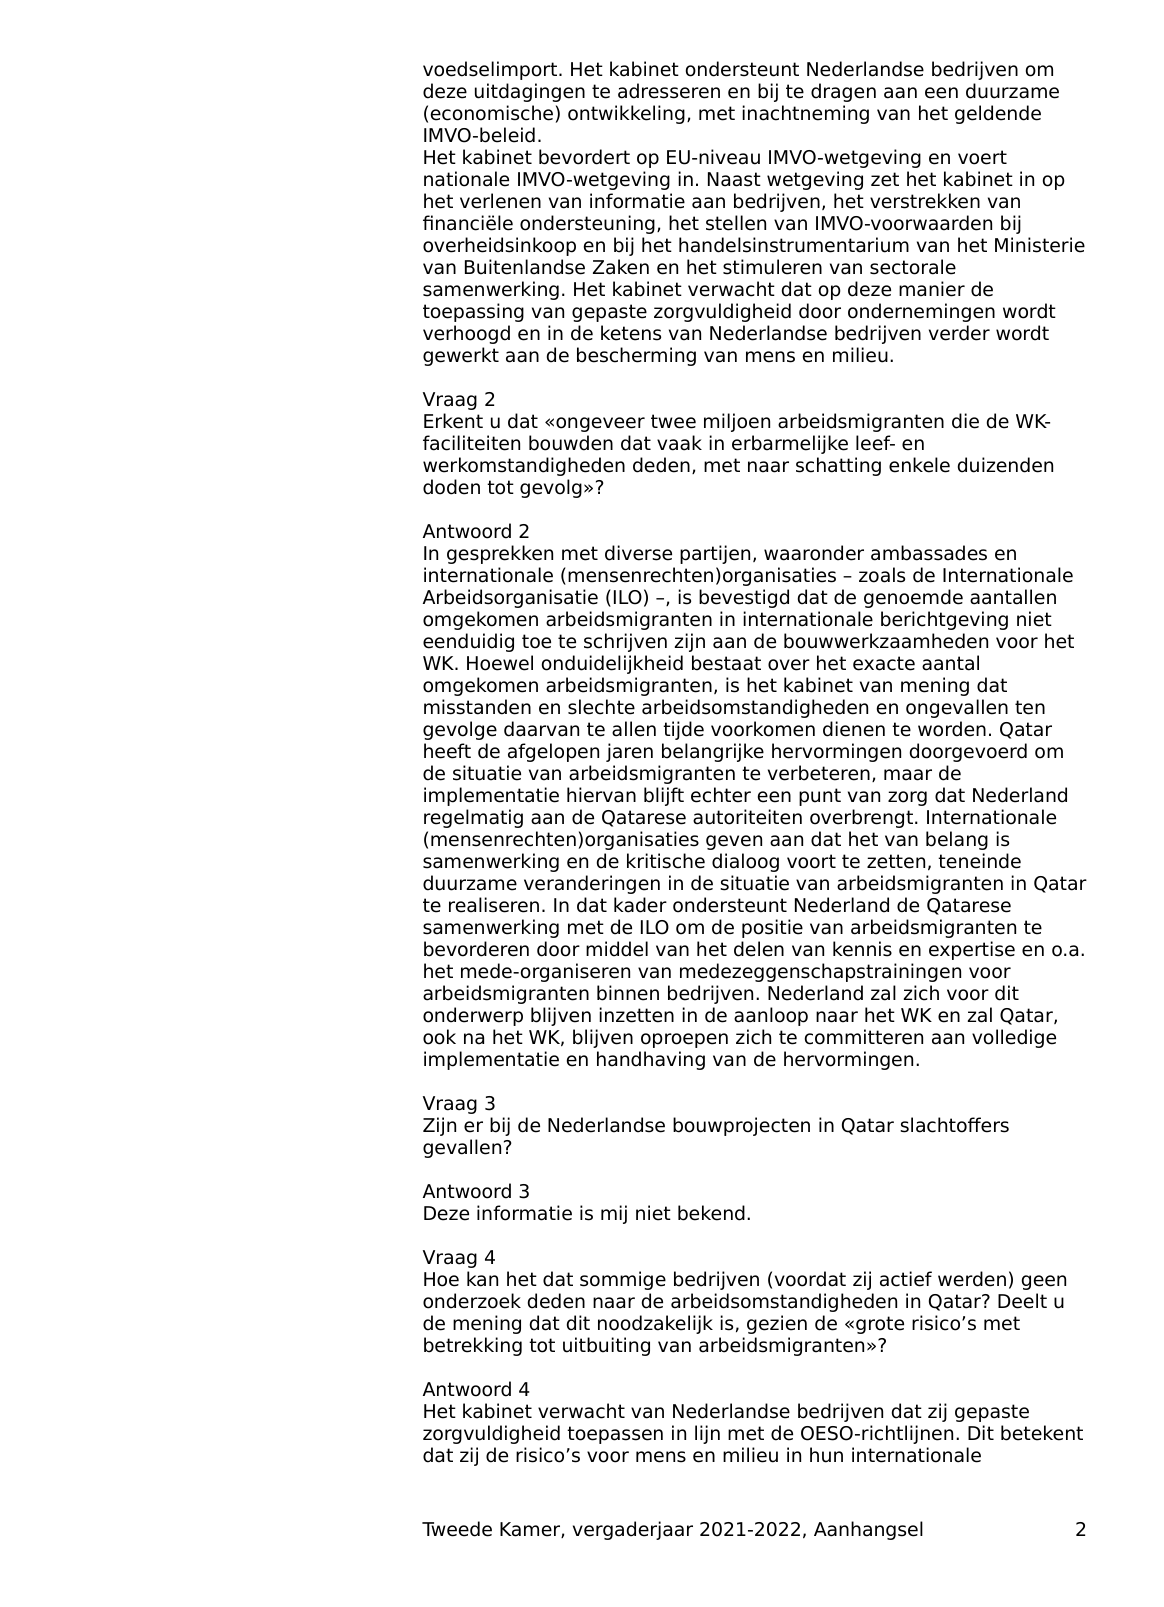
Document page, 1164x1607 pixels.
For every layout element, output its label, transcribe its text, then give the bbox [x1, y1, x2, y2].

text Vraag 3 [422, 1093, 1087, 1115]
text Antwoord 3 [422, 1181, 1087, 1203]
text Vraag 2 [422, 389, 1087, 411]
text Deze informatie is mij niet bekend. [422, 1203, 1087, 1225]
text Het kabinet verwacht van Nederlandse bedrijven dat zij gepaste zorgvuldigheid toepassen in lijn met de OESO-richtlijnen. Dit betekent dat zij de risico’s voor mens en milieu in hun internationale [422, 1401, 1087, 1467]
text Zijn er bij de Nederlandse bouwprojecten in Qatar slachtoffers gevallen? [422, 1115, 1087, 1159]
text Het kabinet bevordert op EU-niveau IMVO-wetgeving en voert nationale IMVO-wetgeving in. Naast wetgeving zet het kabinet in op het verlenen van informatie aan bedrijven, het verstrekken van financiële ondersteuning, het stellen van IMVO-voorwaarden bij overheidsinkoop en bij het handelsinstrumentarium van het Ministerie van Buitenlandse Zaken en het stimuleren van sectorale samenwerking. Het kabinet verwacht dat op deze manier de toepassing van gepaste zorgvuldigheid door ondernemingen wordt verhoogd en in de ketens van Nederlandse bedrijven verder wordt gewerkt aan de bescherming van mens en milieu. [422, 147, 1087, 367]
text Vraag 4 [422, 1247, 1087, 1269]
text Antwoord 2 [422, 521, 1087, 543]
text voedselimport. Het kabinet ondersteunt Nederlandse bedrijven om deze uitdagingen te adresseren en bij te dragen aan een duurzame (economische) ontwikkeling, met inachtneming van het geldende IMVO-beleid. [422, 59, 1087, 147]
text Erkent u dat «ongeveer twee miljoen arbeidsmigranten die de WK-faciliteiten bouwden dat vaak in erbarmelijke leef- en werkomstandigheden deden, met naar schatting enkele duizenden doden tot gevolg»? [422, 411, 1087, 499]
text In gesprekken met diverse partijen, waaronder ambassades en internationale (mensenrechten)organisaties – zoals de Internationale Arbeidsorganisatie (ILO) –, is bevestigd dat de genoemde aantallen omgekomen arbeidsmigranten in internationale berichtgeving niet eenduidig toe te schrijven zijn aan de bouwwerkzaamheden voor het WK. Hoewel onduidelijkheid bestaat over het exacte aantal omgekomen arbeidsmigranten, is het kabinet van mening dat misstanden en slechte arbeidsomstandigheden en ongevallen ten gevolge daarvan te allen tijde voorkomen dienen te worden. Qatar heeft de afgelopen jaren belangrijke hervormingen doorgevoerd om de situatie van arbeidsmigranten te verbeteren, maar de implementatie hiervan blijft echter een punt van zorg dat Nederland regelmatig aan de Qatarese autoriteiten overbrengt. Internationale (mensenrechten)organisaties geven aan dat het van belang is samenwerking en de kritische dialoog voort te zetten, teneinde duurzame veranderingen in de situatie van arbeidsmigranten in Qatar te realiseren. In dat kader ondersteunt Nederland de Qatarese samenwerking met de ILO om de positie van arbeidsmigranten te bevorderen door middel van het delen van kennis en expertise en o.a. het mede-organiseren van medezeggenschapstrainingen voor arbeidsmigranten binnen bedrijven. Nederland zal zich voor dit onderwerp blijven inzetten in de aanloop naar het WK en zal Qatar, ook na het WK, blijven oproepen zich te committeren aan volledige implementatie en handhaving van de hervormingen. [422, 543, 1087, 1071]
text Antwoord 4 [422, 1379, 1087, 1401]
text Hoe kan het dat sommige bedrijven (voordat zij actief werden) geen onderzoek deden naar de arbeidsomstandigheden in Qatar? Deelt u de mening dat dit noodzakelijk is, gezien de «grote risico’s met betrekking tot uitbuiting van arbeidsmigranten»? [422, 1269, 1087, 1357]
